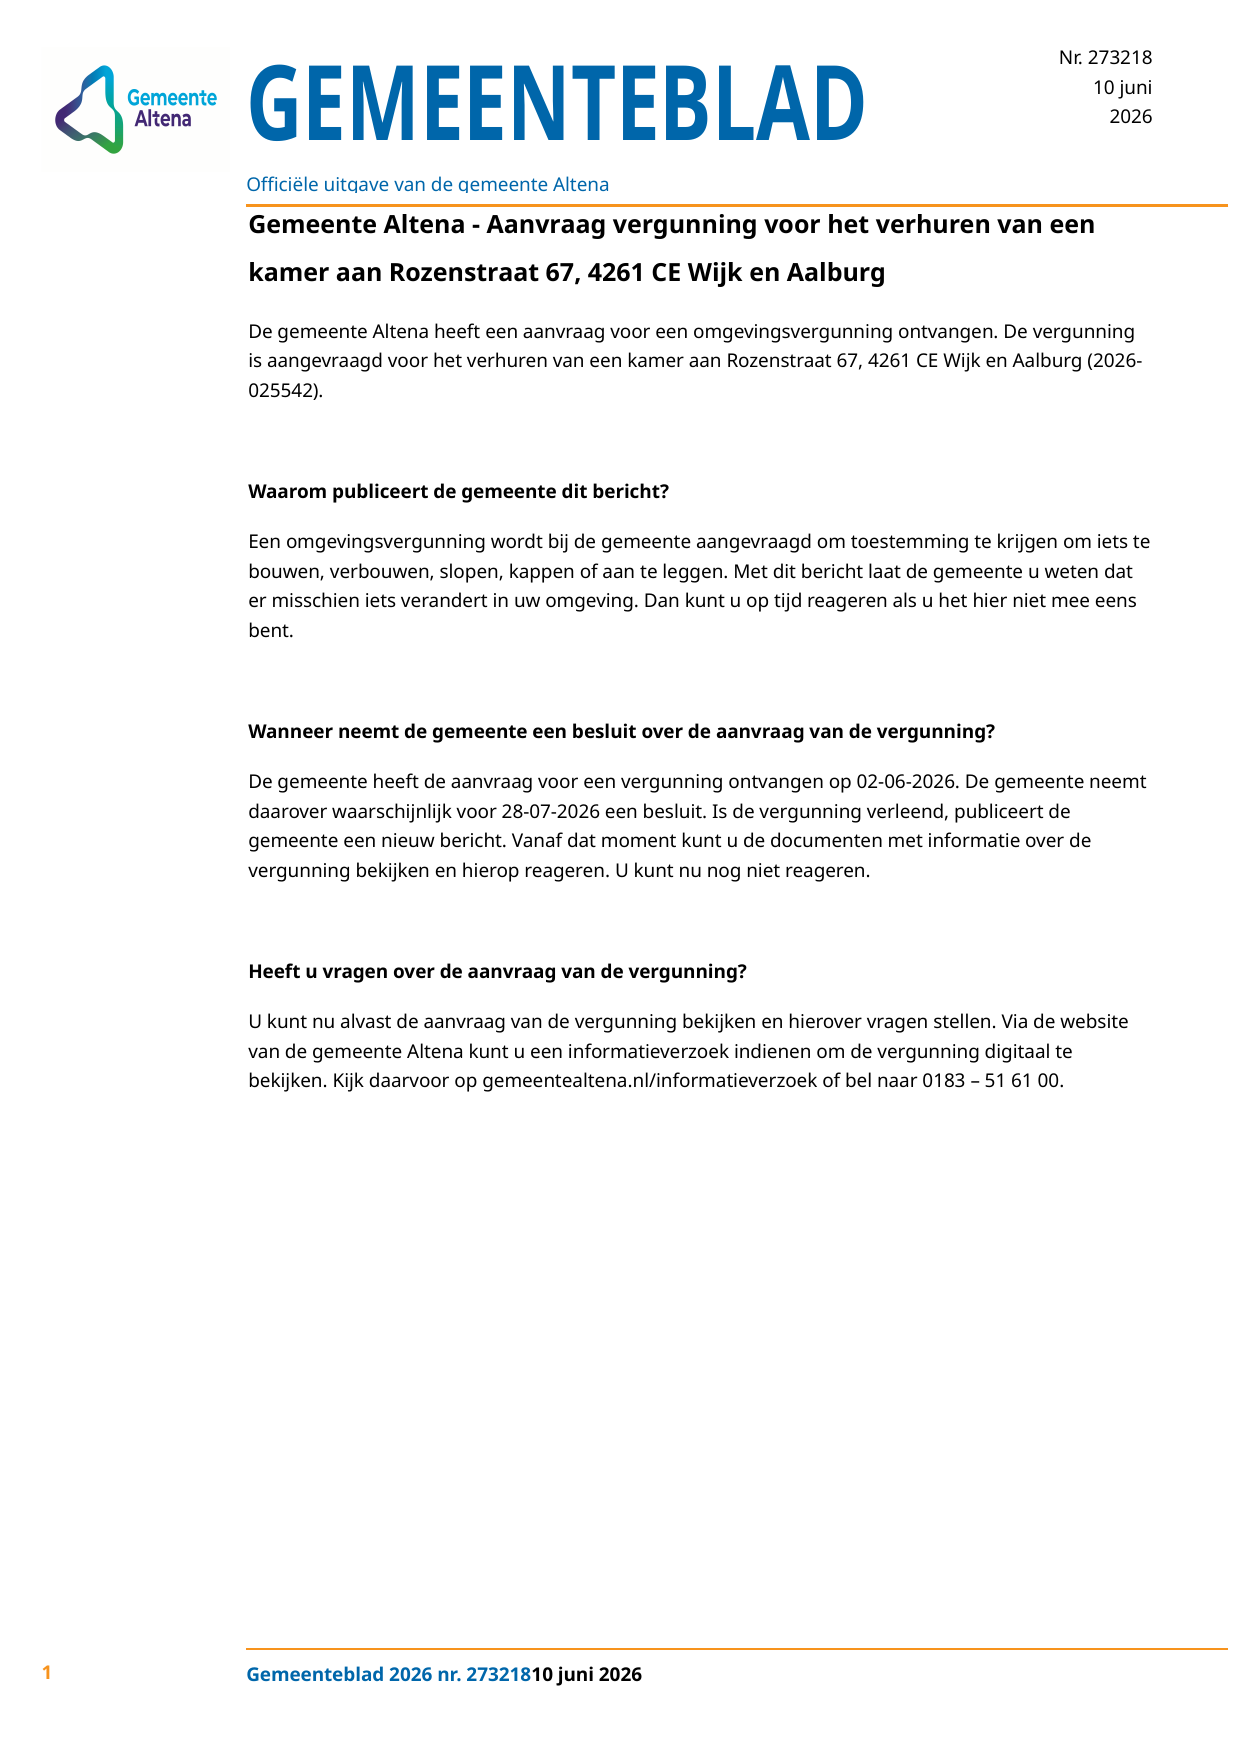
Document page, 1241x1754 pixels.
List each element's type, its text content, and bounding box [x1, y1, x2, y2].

text Waarom publiceert de gemeente dit bericht? [248, 478, 1152, 504]
text Heeft u vragen over de aanvraag van de vergunning? [248, 958, 1152, 984]
picture [41, 47, 231, 172]
text De gemeente Altena heeft een aanvraag voor een omgevingsvergunning ontvangen. De vergunning is aangevraagd voor het verhuren van een kamer aan Rozenstraat 67, 4261 CE Wijk en Aalburg (2026-025542). [248, 318, 1152, 403]
text Gemeente Altena - Aanvraag vergunning voor het verhuren van een kamer aan Rozenstraat 67, 4261 CE Wijk en Aalburg [248, 207, 1152, 288]
text De gemeente heeft de aanvraag voor een vergunning ontvangen op 02-06-2026. De gemeente neemt daarover waarschijnlijk voor 28-07-2026 een besluit. Is de vergunning verleend, publiceert de gemeente een nieuw bericht. Vanaf dat moment kunt u de documenten met informatie over de vergunning bekijken en hierop reageren. U kunt nu nog niet reageren. [248, 768, 1152, 883]
text Een omgevingsvergunning wordt bij de gemeente aangevraagd om toestemming te krijgen om iets te bouwen, verbouwen, slopen, kappen of aan te leggen. Met dit bericht laat de gemeente u weten dat er misschien iets verandert in uw omgeving. Dan kunt u op tijd reageren als u het hier niet mee eens bent. [248, 528, 1152, 643]
text Wanneer neemt de gemeente een besluit over de aanvraag van de vergunning? [248, 718, 1152, 744]
text U kunt nu alvast de aanvraag van de vergunning bekijken en hierover vragen stellen. Via de website van de gemeente Altena kunt u een informatieverzoek indienen om de vergunning digitaal te bekijken. Kijk daarvoor op gemeentealtena.nl/informatieverzoek of bel naar 0183 – 51 61 00. [248, 1008, 1152, 1093]
